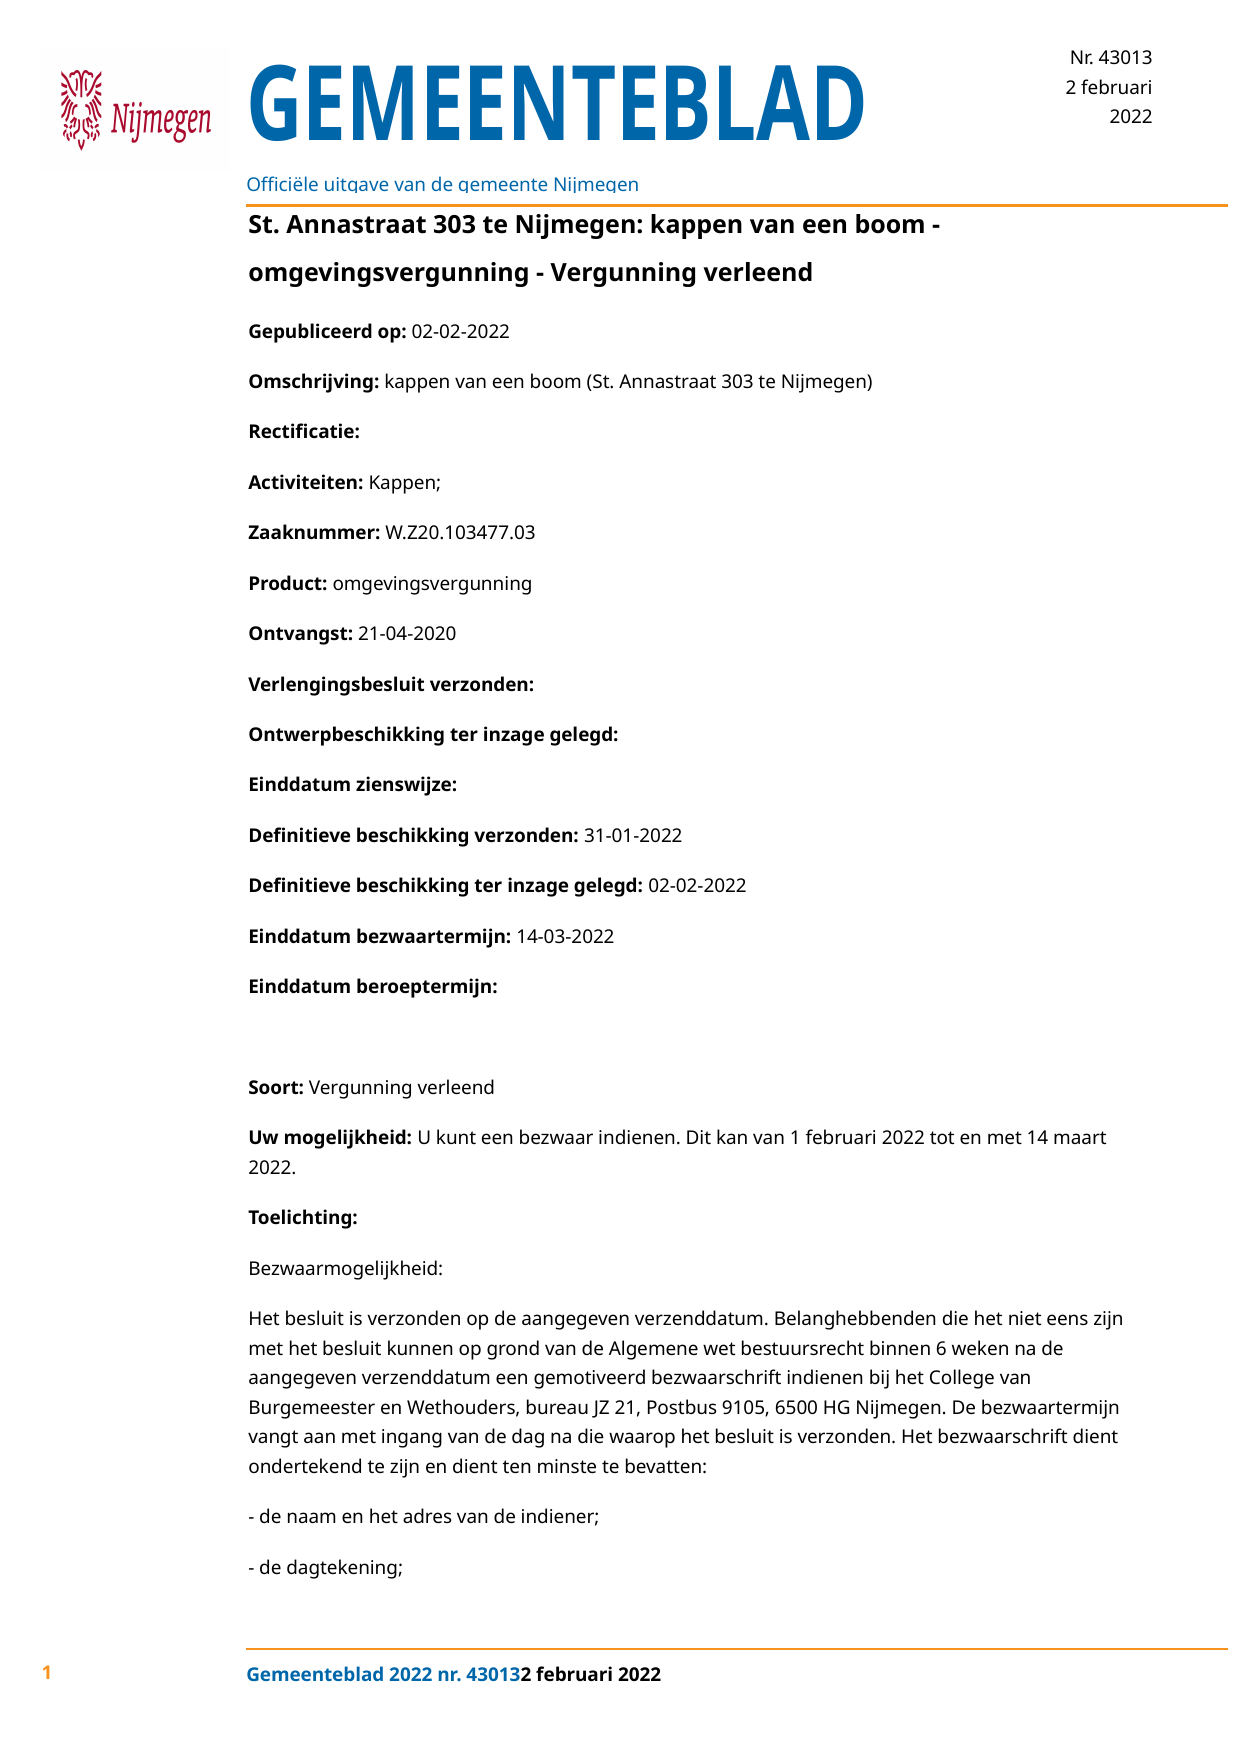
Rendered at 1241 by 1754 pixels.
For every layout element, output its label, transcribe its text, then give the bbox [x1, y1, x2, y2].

text Soort: Vergunning verleend [248, 1074, 1152, 1100]
text Definitieve beschikking verzonden: 31-01-2022 [248, 822, 1152, 848]
text Uw mogelijkheid: U kunt een bezwaar indienen. Dit kan van 1 februari 2022 tot en met 14 maart 2022. [248, 1124, 1152, 1180]
text Toelichting: [248, 1204, 1152, 1230]
picture [41, 47, 231, 172]
text Bezwaarmogelijkheid: [248, 1255, 1152, 1281]
text St. Annastraat 303 te Nijmegen: kappen van een boom - omgevingsvergunning - Vergunning verleend [248, 207, 1152, 288]
text Gepubliceerd op: 02-02-2022 [248, 318, 1152, 344]
text Einddatum zienswijze: [248, 772, 1152, 797]
text Ontvangst: 21-04-2020 [248, 620, 1152, 646]
text Definitieve beschikking ter inzage gelegd: 02-02-2022 [248, 872, 1152, 898]
text Einddatum beroeptermijn: [248, 973, 1152, 999]
text Ontwerpbeschikking ter inzage gelegd: [248, 721, 1152, 747]
text Omschrijving: kappen van een boom (St. Annastraat 303 te Nijmegen) [248, 368, 1152, 394]
text Activiteiten: Kappen; [248, 469, 1152, 495]
text Het besluit is verzonden op de aangegeven verzenddatum. Belanghebbenden die het niet eens zijn met het besluit kunnen op grond van de Algemene wet bestuursrecht binnen 6 weken na de aangegeven verzenddatum een gemotiveerd bezwaarschrift indienen bij het College van Burgemeester en Wethouders, bureau JZ 21, Postbus 9105, 6500 HG Nijmegen. De bezwaartermijn vangt aan met ingang van de dag na die waarop het besluit is verzonden. Het bezwaarschrift dient ondertekend te zijn en dient ten minste te bevatten: [248, 1305, 1152, 1479]
text Zaaknummer: W.Z20.103477.03 [248, 519, 1152, 545]
text - de naam en het adres van de indiener; [248, 1504, 1152, 1529]
text Rectificatie: [248, 419, 1152, 444]
text Product: omgevingsvergunning [248, 570, 1152, 596]
text Verlengingsbesluit verzonden: [248, 671, 1152, 697]
text - de dagtekening; [248, 1554, 1152, 1580]
text Einddatum bezwaartermijn: 14-03-2022 [248, 923, 1152, 949]
